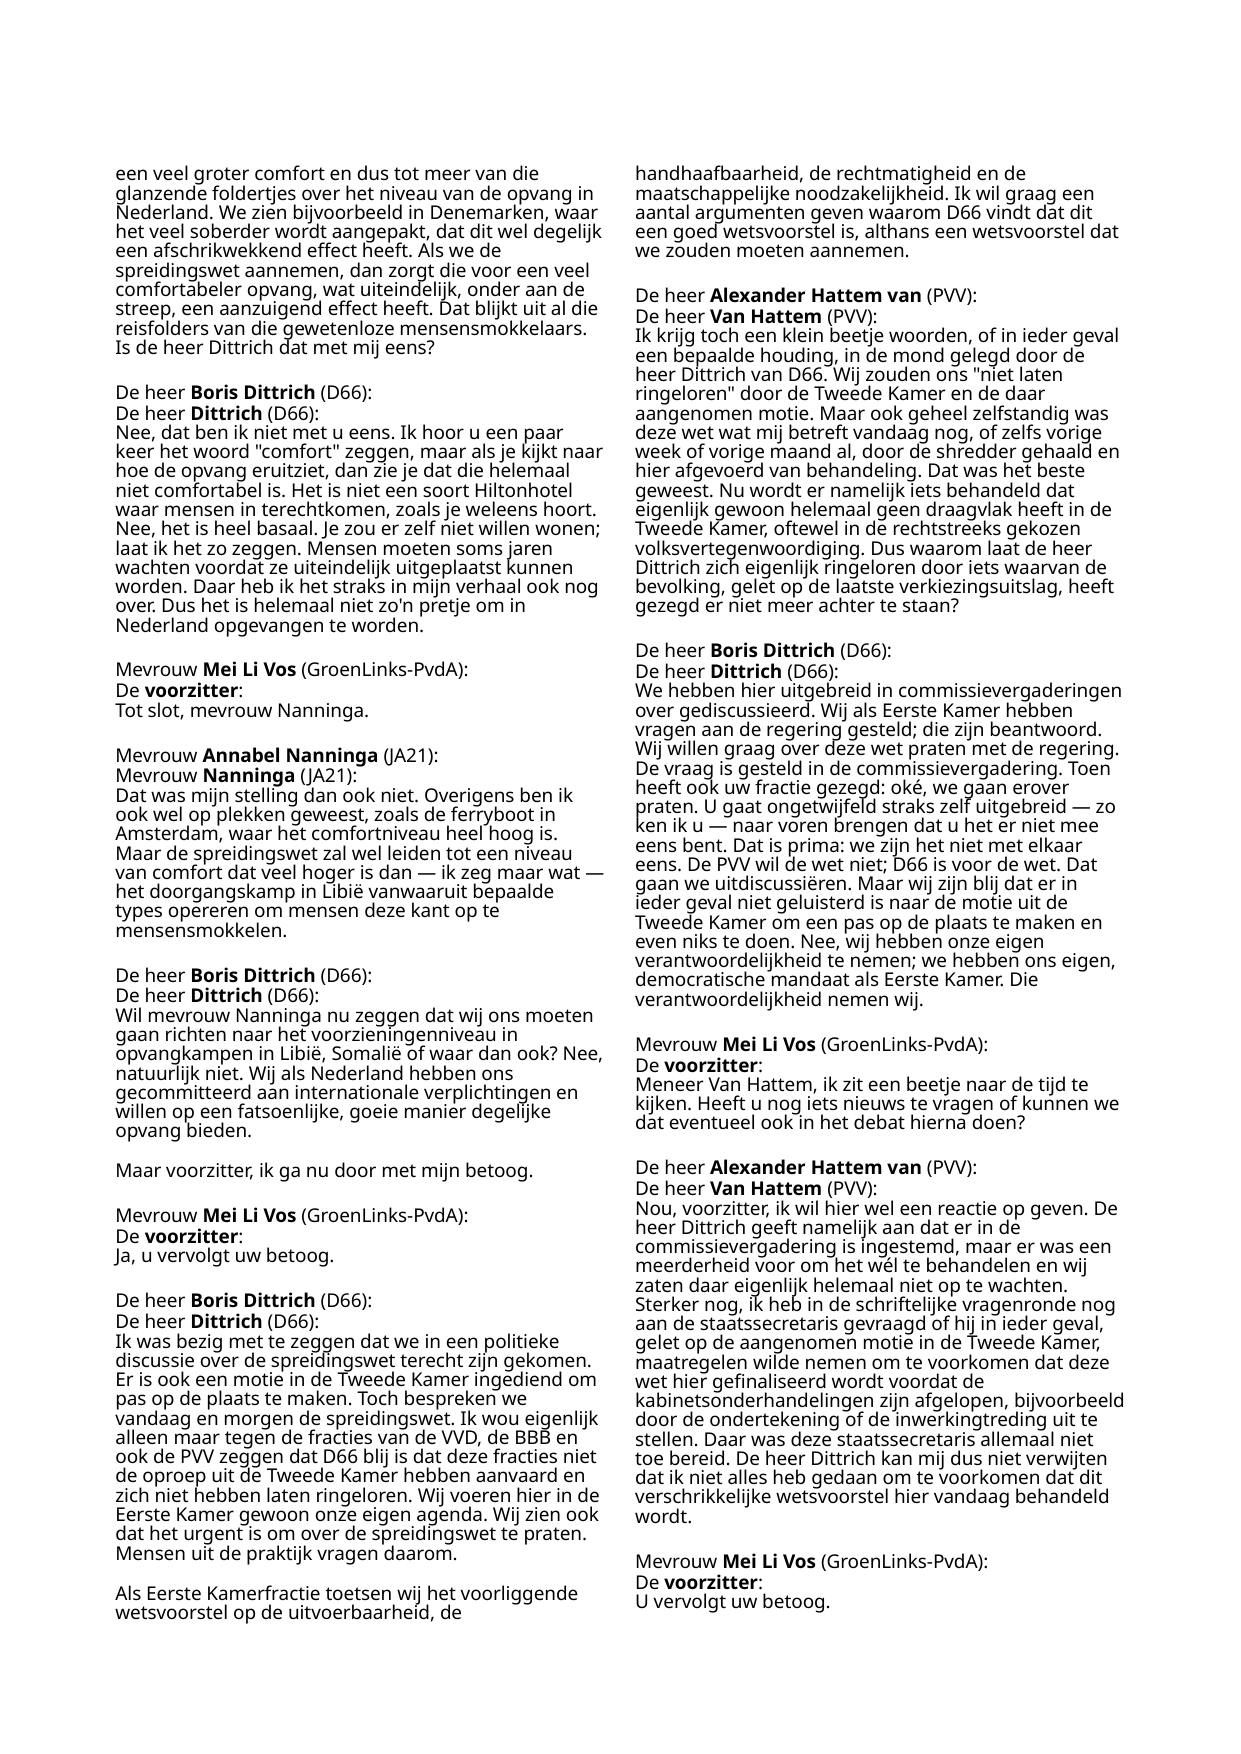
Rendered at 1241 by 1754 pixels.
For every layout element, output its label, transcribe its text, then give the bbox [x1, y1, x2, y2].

text Ik krijg toch een klein beetje woorden, of in ieder geval een bepaalde houding, in de mond gelegd door de heer Dittrich van D66. Wij zouden ons "niet laten ringeloren" door de Tweede Kamer en de daar aangenomen motie. Maar ook geheel zelfstandig was deze wet wat mij betreft vandaag nog, of zelfs vorige week of vorige maand al, door de shredder gehaald en hier afgevoerd van behandeling. Dat was het beste geweest. Nu wordt er namelijk iets behandeld dat eigenlijk gewoon helemaal geen draagvlak heeft in de Tweede Kamer, oftewel in de rechtstreeks gekozen volksvertegenwoordiging. Dus waarom laat de heer Dittrich zich eigenlijk ringeloren door iets waarvan de bevolking, gelet op de laatste verkiezingsuitslag, heeft gezegd er niet meer achter te staan? [635, 327, 1125, 617]
text De voorzitter: [635, 1574, 1125, 1593]
text De heer Boris Dittrich (D66): [115, 1288, 605, 1313]
text Ja, u vervolgt uw betoog. [115, 1247, 605, 1267]
text Wil mevrouw Nanninga nu zeggen dat wij ons moeten gaan richten naar het voorzieningenniveau in opvangkampen in Libië, Somalië of waar dan ook? Nee, natuurlijk niet. Wij als Nederland hebben ons gecommitteerd aan internationale verplichtingen en willen op een fatsoenlijke, goeie manier degelijke opvang bieden. [115, 1007, 605, 1142]
text Nee, dat ben ik niet met u eens. Ik hoor u een paar keer het woord "comfort" zeggen, maar als je kijkt naar hoe de opvang eruitziet, dan zie je dat die helemaal niet comfortabel is. Het is niet een soort Hiltonhotel waar mensen in terechtkomen, zoals je weleens hoort. Nee, het is heel basaal. Je zou er zelf niet willen wonen; laat ik het zo zeggen. Mensen moeten soms jaren wachten voordat ze uiteindelijk uitgeplaatst kunnen worden. Daar heb ik het straks in mijn verhaal ook nog over. Dus het is helemaal niet zo'n pretje om in Nederland opgevangen te worden. [115, 424, 605, 636]
text De heer Boris Dittrich (D66): [635, 637, 1125, 663]
text De heer Boris Dittrich (D66): [115, 962, 605, 987]
text De heer Dittrich (D66): [115, 404, 605, 424]
text Als Eerste Kamerfractie toetsen wij het voorliggende wetsvoorstel op de uitvoerbaarheid, de [115, 1584, 605, 1623]
text De heer Dittrich (D66): [635, 663, 1125, 682]
text Maar voorzitter, ik ga nu door met mijn betoog. [115, 1162, 605, 1182]
text De heer Boris Dittrich (D66): [115, 379, 605, 404]
text Mevrouw Mei Li Vos (GroenLinks-PvdA): [115, 1202, 605, 1228]
text De voorzitter: [635, 1057, 1125, 1076]
text We hebben hier uitgebreid in commissievergaderingen over gediscussieerd. Wij als Eerste Kamer hebben vragen aan de regering gesteld; die zijn beantwoord. Wij willen graag over deze wet praten met de regering. De vraag is gesteld in de commissievergadering. Toen heeft ook uw fractie gezegd: oké, we gaan erover praten. U gaat ongetwijfeld straks zelf uitgebreid — zo ken ik u — naar voren brengen dat u het er niet mee eens bent. Dat is prima: we zijn het niet met elkaar eens. De PVV wil de wet niet; D66 is voor de wet. Dat gaan we uitdiscussiëren. Maar wij zijn blij dat er in ieder geval niet geluisterd is naar de motie uit de Tweede Kamer om een pas op de plaats te maken en even niks te doen. Nee, wij hebben onze eigen verantwoordelijkheid te nemen; we hebben ons eigen, democratische mandaat als Eerste Kamer. Die verantwoordelijkheid nemen wij. [635, 682, 1125, 1010]
text handhaafbaarheid, de rechtmatigheid en de maatschappelijke noodzakelijkheid. Ik wil graag een aantal argumenten geven waarom D66 vindt dat dit een goed wetsvoorstel is, althans een wetsvoorstel dat we zouden moeten aannemen. [635, 165, 1125, 262]
text Ik was bezig met te zeggen dat we in een politieke discussie over de spreidingswet terecht zijn gekomen. Er is ook een motie in de Tweede Kamer ingediend om pas op de plaats te maken. Toch bespreken we vandaag en morgen de spreidingswet. Ik wou eigenlijk alleen maar tegen de fracties van de VVD, de BBB en ook de PVV zeggen dat D66 blij is dat deze fracties niet de oproep uit de Tweede Kamer hebben aanvaard en zich niet hebben laten ringeloren. Wij voeren hier in de Eerste Kamer gewoon onze eigen agenda. Wij zien ook dat het urgent is om over de spreidingswet te praten. Mensen uit de praktijk vragen daarom. [115, 1333, 605, 1564]
text Mevrouw Mei Li Vos (GroenLinks-PvdA): [635, 1031, 1125, 1057]
text Meneer Van Hattem, ik zit een beetje naar de tijd te kijken. Heeft u nog iets nieuws te vragen of kunnen we dat eventueel ook in het debat hierna doen? [635, 1076, 1125, 1134]
text een veel groter comfort en dus tot meer van die glanzende foldertjes over het niveau van de opvang in Nederland. We zien bijvoorbeeld in Denemarken, waar het veel soberder wordt aangepakt, dat dit wel degelijk een afschrikwekkend effect heeft. Als we de spreidingswet aannemen, dan zorgt die voor een veel comfortabeler opvang, wat uiteindelijk, onder aan de streep, een aanzuigend effect heeft. Dat blijkt uit al die reisfolders van die gewetenloze mensensmokkelaars. Is de heer Dittrich dat met mij eens? [115, 165, 605, 358]
text Tot slot, mevrouw Nanninga. [115, 702, 605, 721]
text De voorzitter: [115, 1228, 605, 1247]
text De heer Dittrich (D66): [115, 987, 605, 1007]
text Mevrouw Annabel Nanninga (JA21): [115, 742, 605, 767]
text De voorzitter: [115, 682, 605, 702]
text Dat was mijn stelling dan ook niet. Overigens ben ik ook wel op plekken geweest, zoals de ferryboot in Amsterdam, waar het comfortniveau heel hoog is. Maar de spreidingswet zal wel leiden tot een niveau van comfort dat veel hoger is dan — ik zeg maar wat — het doorgangskamp in Libië vanwaaruit bepaalde types opereren om mensen deze kant op te mensensmokkelen. [115, 787, 605, 941]
text De heer Dittrich (D66): [115, 1313, 605, 1333]
text De heer Alexander Hattem van (PVV): [635, 1154, 1125, 1180]
text De heer Van Hattem (PVV): [635, 308, 1125, 327]
text De heer Van Hattem (PVV): [635, 1180, 1125, 1199]
text Mevrouw Nanninga (JA21): [115, 767, 605, 787]
text Mevrouw Mei Li Vos (GroenLinks-PvdA): [115, 657, 605, 682]
text Mevrouw Mei Li Vos (GroenLinks-PvdA): [635, 1548, 1125, 1574]
text De heer Alexander Hattem van (PVV): [635, 282, 1125, 308]
text U vervolgt uw betoog. [635, 1593, 1125, 1612]
text Nou, voorzitter, ik wil hier wel een reactie op geven. De heer Dittrich geeft namelijk aan dat er in de commissievergadering is ingestemd, maar er was een meerderheid voor om het wél te behandelen en wij zaten daar eigenlijk helemaal niet op te wachten. Sterker nog, ik heb in de schriftelijke vragenronde nog aan de staatssecretaris gevraagd of hij in ieder geval, gelet op de aangenomen motie in de Tweede Kamer, maatregelen wilde nemen om te voorkomen dat deze wet hier gefinaliseerd wordt voordat de kabinetsonderhandelingen zijn afgelopen, bijvoorbeeld door de ondertekening of de inwerkingtreding uit te stellen. Daar was deze staatssecretaris allemaal niet toe bereid. De heer Dittrich kan mij dus niet verwijten dat ik niet alles heb gedaan om te voorkomen dat dit verschrikkelijke wetsvoorstel hier vandaag behandeld wordt. [635, 1199, 1125, 1527]
